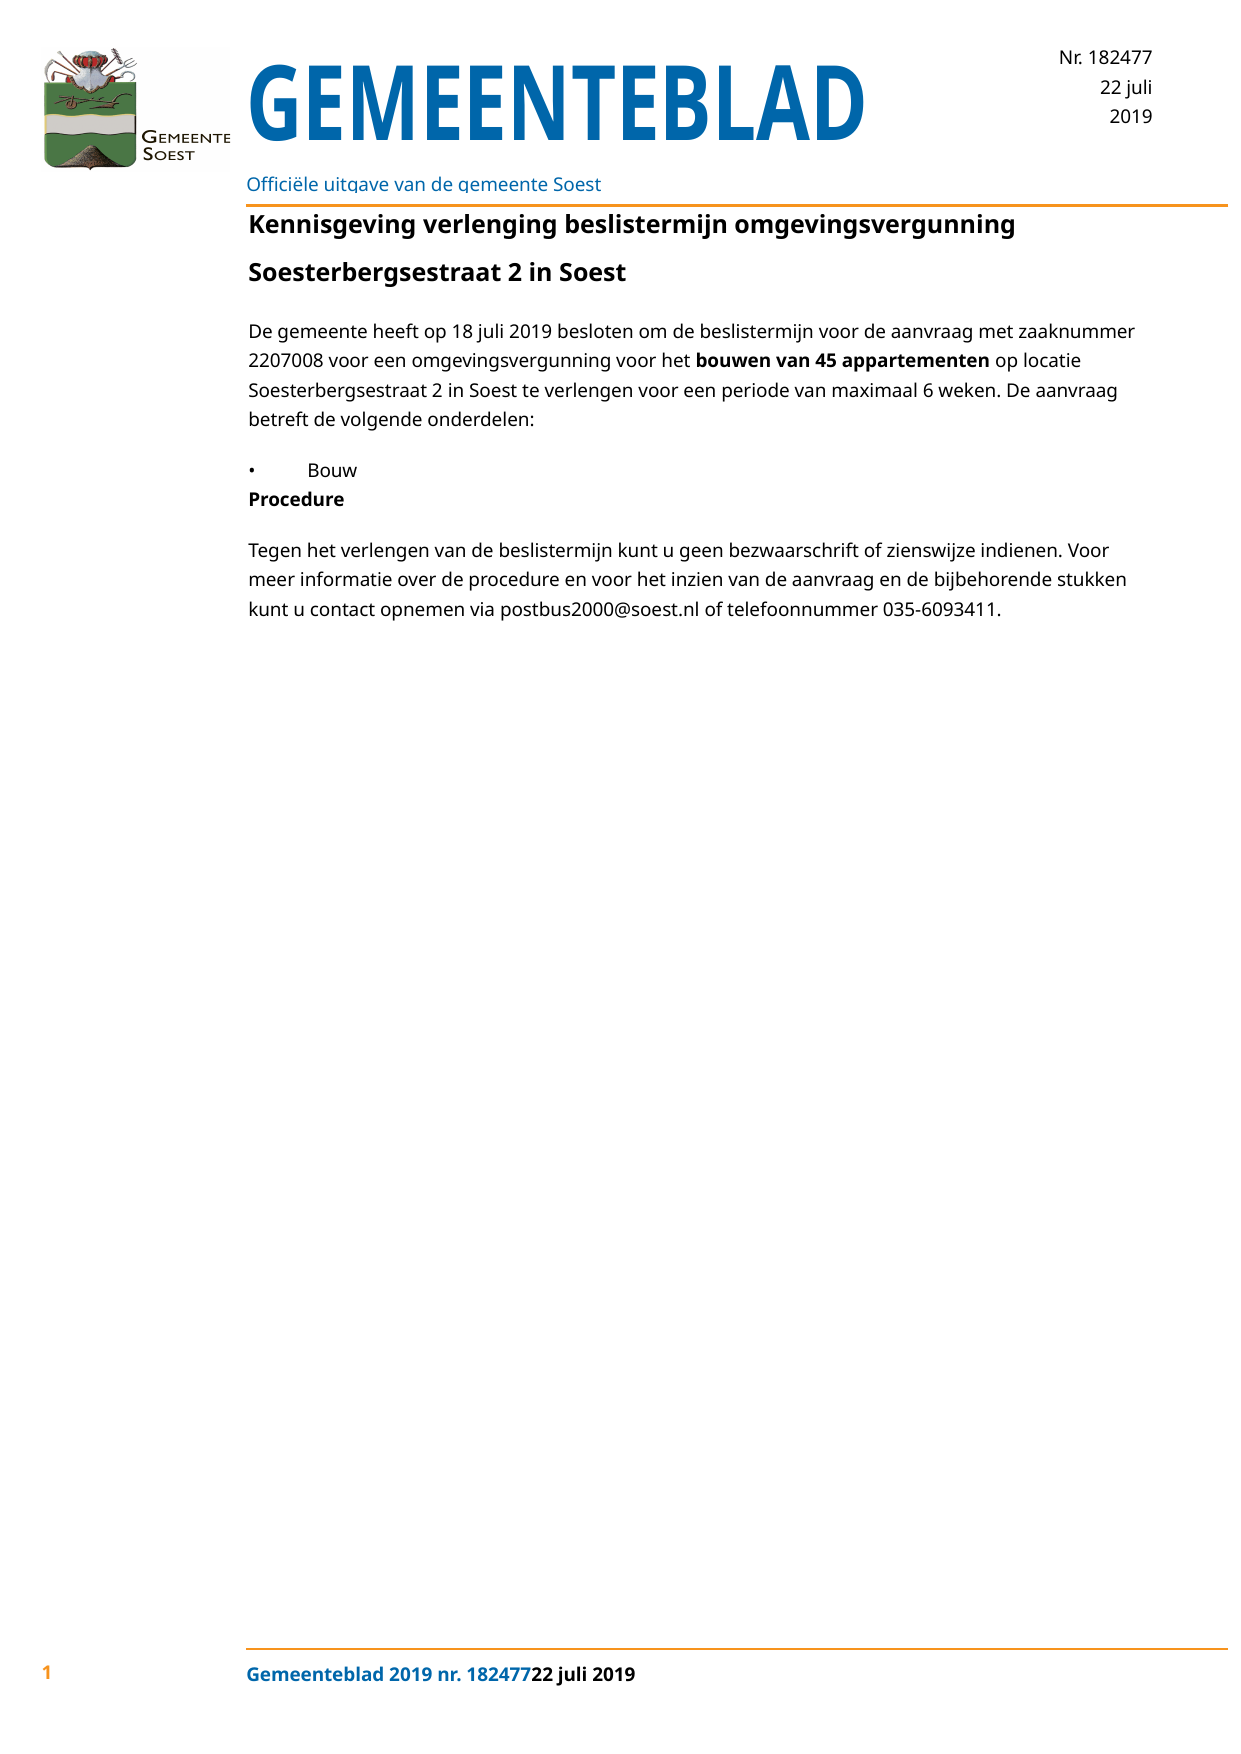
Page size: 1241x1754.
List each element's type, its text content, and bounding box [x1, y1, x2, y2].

list Bouw [248, 457, 1152, 483]
text Kennisgeving verlenging beslistermijn omgevingsvergunning Soesterbergsestraat 2 in Soest [248, 207, 1152, 288]
text Tegen het verlengen van de beslistermijn kunt u geen bezwaarschrift of zienswijze indienen. Voor meer informatie over de procedure en voor het inzien van de aanvraag en de bijbehorende stukken kunt u contact opnemen via postbus2000@soest.nl of telefoonnummer 035-6093411. [248, 537, 1152, 622]
picture [41, 47, 231, 172]
text De gemeente heeft op 18 juli 2019 besloten om de beslistermijn voor de aanvraag met zaaknummer 2207008 voor een omgevingsvergunning voor het bouwen van 45 appartementen op locatie Soesterbergsestraat 2 in Soest te verlengen voor een periode van maximaal 6 weken. De aanvraag betreft de volgende onderdelen: [248, 318, 1152, 432]
text Procedure [248, 487, 1152, 512]
